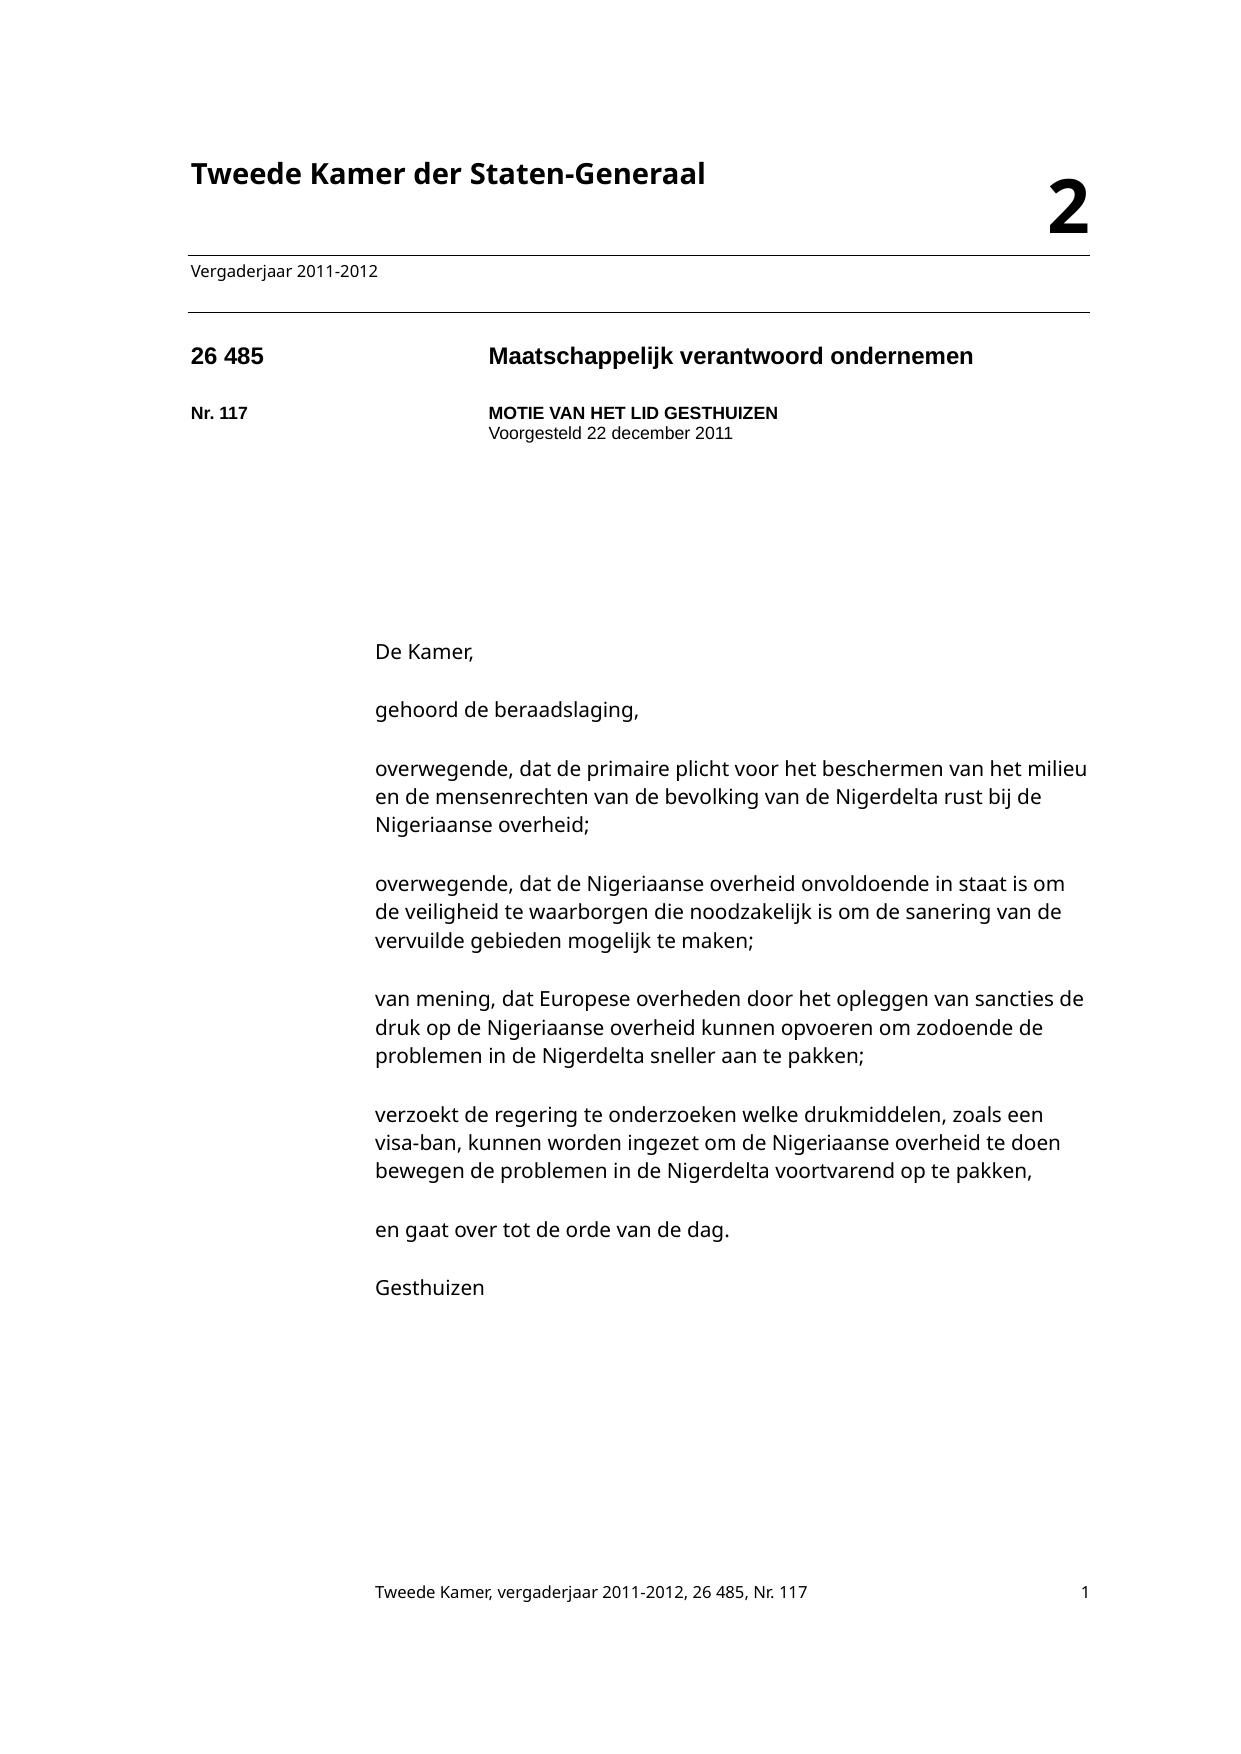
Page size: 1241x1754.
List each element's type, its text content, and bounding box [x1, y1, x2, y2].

text verzoekt de regering te onderzoeken welke drukmiddelen, zoals een visa-ban, kunnen worden ingezet om de Nigeriaanse overheid te doen bewegen de problemen in de Nigerdelta voortvarend op te pakken, [375, 1100, 1090, 1185]
table_cell 26 485 [188, 339, 485, 399]
table_cell Nr. 117 [188, 399, 485, 518]
table_header Tweede Kamer der Staten-Generaal [188, 150, 909, 255]
text overwegende, dat de primaire plicht voor het beschermen van het milieu en de mensenrechten van de bevolking van de Nigerdelta rust bij de Nigeriaanse overheid; [375, 754, 1090, 839]
text Gesthuizen [375, 1273, 1090, 1302]
text van mening, dat Europese overheden door het opleggen van sancties de druk op de Nigeriaanse overheid kunnen opvoeren om zodoende de problemen in de Nigerdelta sneller aan te pakken; [375, 984, 1090, 1070]
text gehoord de beraadslaging, [375, 695, 1090, 724]
table_cell MOTIE VAN HET LID GESTHUIZEN Voorgesteld 22 december 2011 [485, 399, 1090, 518]
table_cell [485, 256, 1090, 312]
table_header 2 [910, 150, 1090, 255]
text en gaat over tot de orde van de dag. [375, 1215, 1090, 1243]
table_cell Vergaderjaar 2011-2012 [188, 256, 485, 312]
table_cell [188, 313, 485, 339]
table_cell [485, 313, 1090, 339]
text De Kamer, [375, 637, 1090, 665]
text overwegende, dat de Nigeriaanse overheid onvoldoende in staat is om de veiligheid te waarborgen die noodzakelijk is om de sanering van de vervuilde gebieden mogelijk te maken; [375, 869, 1090, 954]
table_cell Maatschappelijk verantwoord ondernemen [485, 339, 1090, 399]
